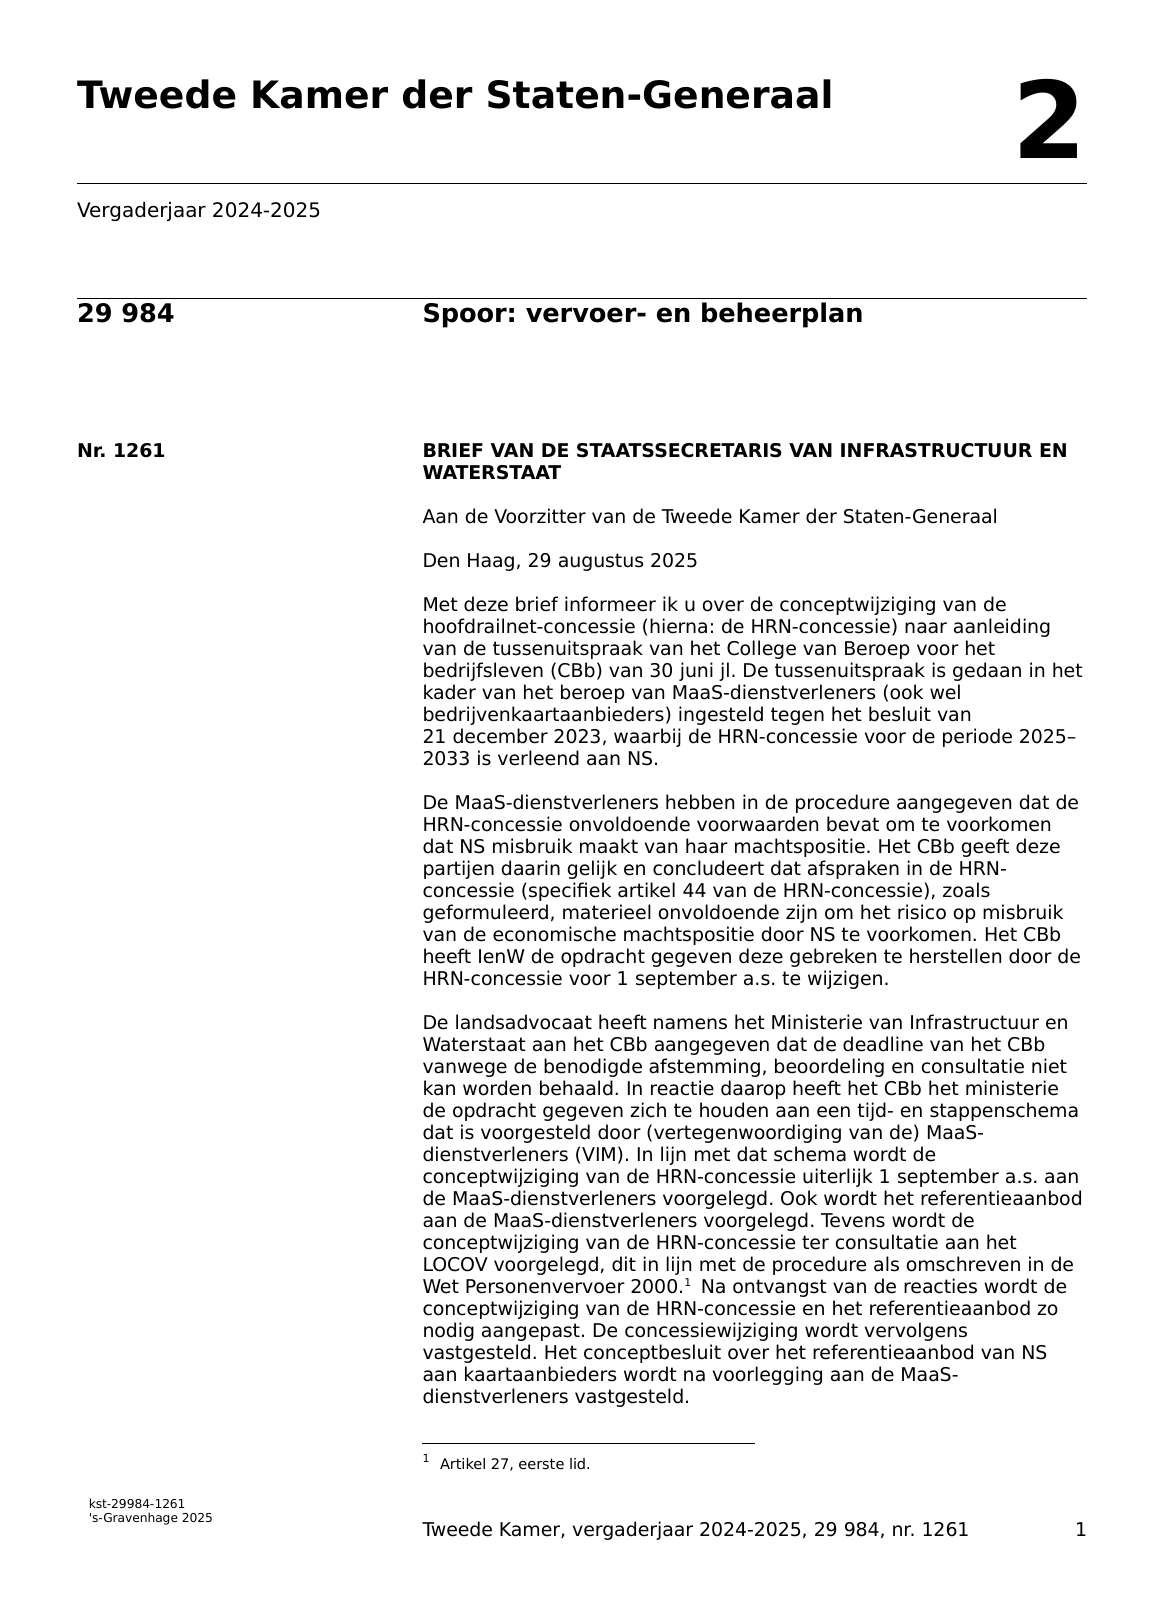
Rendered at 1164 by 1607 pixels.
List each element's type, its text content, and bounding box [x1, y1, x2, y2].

text Artikel 27, eerste lid. [422, 1452, 1087, 1474]
text Aan de Voorzitter van de Tweede Kamer der Staten-Generaal [422, 506, 1087, 528]
text 's-Gravenhage 2025 [88, 1511, 323, 1525]
text kst-29984-1261 [88, 1497, 323, 1511]
subtitle Nr. 1261 BRIEF VAN DE STAATSSECRETARIS VAN INFRASTRUCTUUR EN WATERSTAAT [77, 440, 1087, 484]
text Met deze brief informeer ik u over de conceptwijziging van de hoofdrailnet-concessie (hierna: de HRN-concessie) naar aanleiding van de tussenuitspraak van het College van Beroep voor het bedrijfsleven (CBb) van 30 juni jl. De tussenuitspraak is gedaan in het kader van het beroep van MaaS-dienstverleners (ook wel bedrijvenkaartaanbieders) ingesteld tegen het besluit van 21 december 2023, waarbij de HRN-concessie voor de periode 2025–2033 is verleend aan NS. [422, 594, 1087, 770]
text De landsadvocaat heeft namens het Ministerie van Infrastructuur en Waterstaat aan het CBb aangegeven dat de deadline van het CBb vanwege de benodigde afstemming, beoordeling en consultatie niet kan worden behaald. In reactie daarop heeft het CBb het ministerie de opdracht gegeven zich te houden aan een tijd- en stappenschema dat is voorgesteld door (vertegenwoordiging van de) MaaS-dienstverleners (VIM). In lijn met dat schema wordt de conceptwijziging van de HRN-concessie uiterlijk 1 september a.s. aan de MaaS-dienstverleners voorgelegd. Ook wordt het referentieaanbod aan de MaaS-dienstverleners voorgelegd. Tevens wordt de conceptwijziging van de HRN-concessie ter consultatie aan het LOCOV voorgelegd, dit in lijn met de procedure als omschreven in de Wet Personenvervoer 2000. Na ontvangst van de reacties wordt de conceptwijziging van de HRN-concessie en het referentieaanbod zo nodig aangepast. De concessiewijziging wordt vervolgens vastgesteld. Het conceptbesluit over het referentieaanbod van NS aan kaartaanbieders wordt na voorlegging aan de MaaS-dienstverleners vastgesteld. [422, 1012, 1087, 1408]
subtitle 29 984 Spoor: vervoer- en beheerplan [77, 299, 1087, 329]
table_header 2 [886, 59, 1087, 183]
table_header Tweede Kamer der Staten-Generaal [77, 59, 886, 183]
text Den Haag, 29 augustus 2025 [422, 550, 1087, 572]
table_cell Vergaderjaar 2024-2025 [77, 184, 1087, 298]
text De MaaS-dienstverleners hebben in de procedure aangegeven dat de HRN-concessie onvoldoende voorwaarden bevat om te voorkomen dat NS misbruik maakt van haar machtspositie. Het CBb geeft deze partijen daarin gelijk en concludeert dat afspraken in de HRN-concessie (specifiek artikel 44 van de HRN-concessie), zoals geformuleerd, materieel onvoldoende zijn om het risico op misbruik van de economische machtspositie door NS te voorkomen. Het CBb heeft IenW de opdracht gegeven deze gebreken te herstellen door de HRN-concessie voor 1 september a.s. te wijzigen. [422, 792, 1087, 990]
